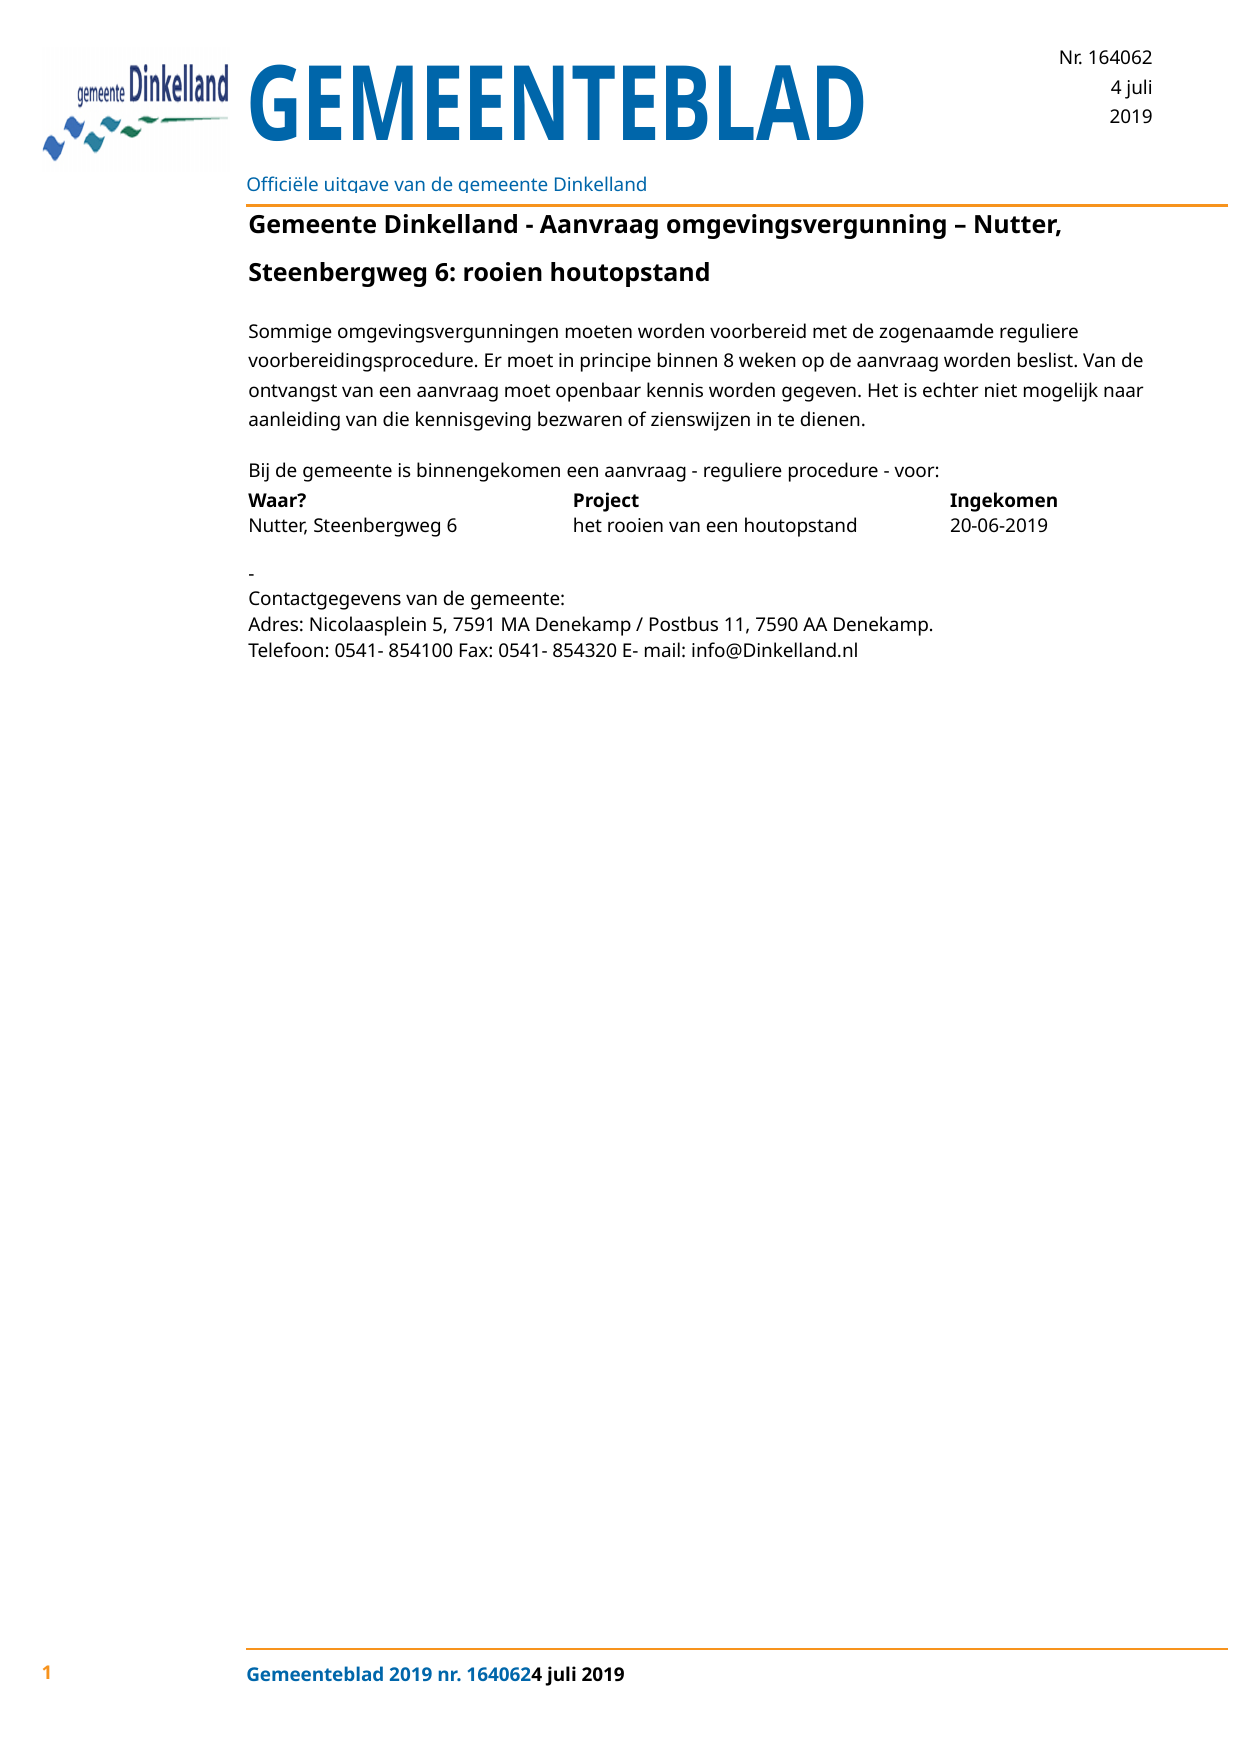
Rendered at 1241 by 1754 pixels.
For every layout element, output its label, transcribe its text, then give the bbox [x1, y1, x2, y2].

text Bij de gemeente is binnengekomen een aanvraag - reguliere procedure - voor: [248, 457, 1152, 483]
text Telefoon: 0541- 854100 Fax: 0541- 854320 E- mail: info@Dinkelland.nl [248, 637, 1152, 663]
table_cell Nutter, Steenbergweg 6 [248, 513, 573, 538]
text Sommige omgevingsvergunningen moeten worden voorbereid met de zogenaamde reguliere voorbereidingsprocedure. Er moet in principe binnen 8 weken op de aanvraag worden beslist. Van de ontvangst van een aanvraag moet openbaar kennis worden gegeven. Het is echter niet mogelijk naar aanleiding van die kennisgeving bezwaren of zienswijzen in te dienen. [248, 318, 1152, 432]
text Adres: Nicolaasplein 5, 7591 MA Denekamp / Postbus 11, 7590 AA Denekamp. [248, 611, 1152, 637]
table_header Waar? [248, 487, 573, 512]
text - [248, 560, 1152, 585]
table_cell het rooien van een houtopstand [573, 513, 950, 538]
table_header Ingekomen [950, 487, 1152, 512]
table_header Project [573, 487, 950, 512]
picture [41, 47, 231, 172]
text Gemeente Dinkelland - Aanvraag omgevingsvergunning – Nutter, Steenbergweg 6: rooien houtopstand [248, 207, 1152, 288]
text Contactgegevens van de gemeente: [248, 585, 1152, 611]
table_cell 20-06-2019 [950, 513, 1152, 538]
